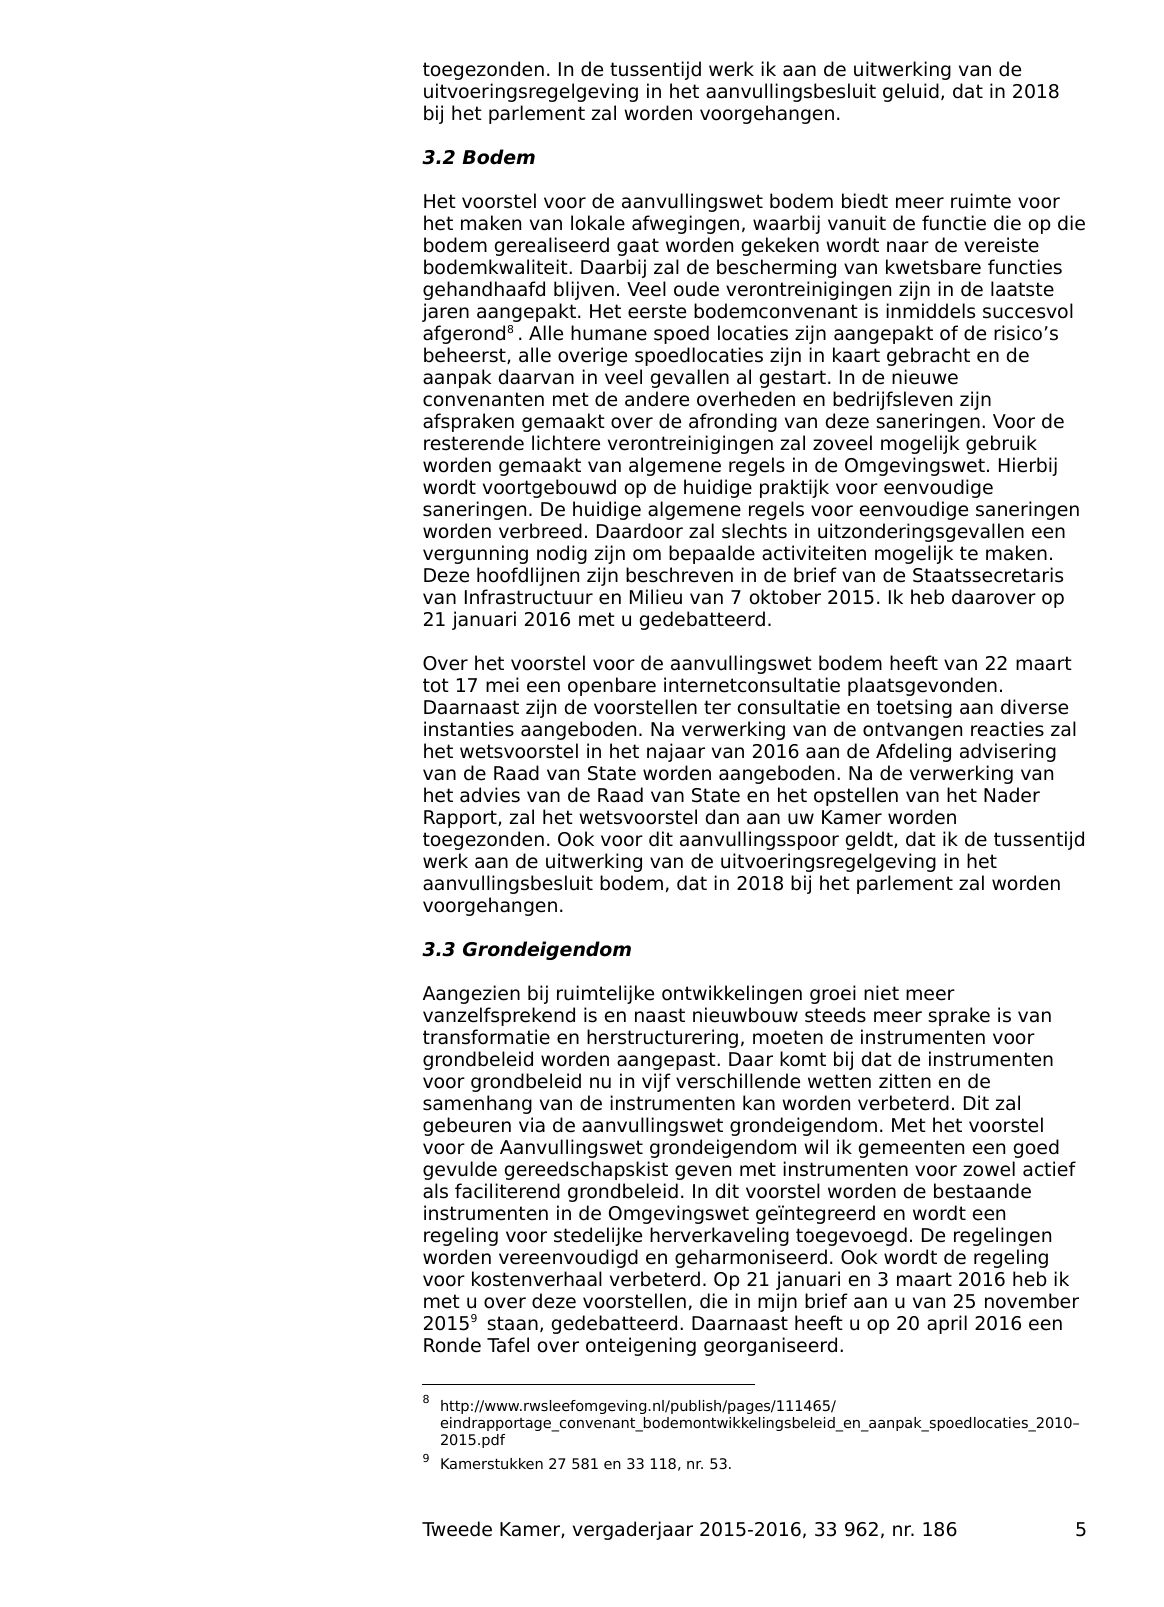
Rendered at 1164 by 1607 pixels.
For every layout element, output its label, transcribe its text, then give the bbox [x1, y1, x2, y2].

text http://www.rwsleefomgeving.nl/publish/pages/111465/eindrapportage_convenant_bodemontwikkelingsbeleid_en_aanpak_spoedlocaties_2010–2015.pdf [422, 1393, 1087, 1449]
subtitle 3.3 Grondeigendom [422, 939, 1087, 961]
text Het voorstel voor de aanvullingswet bodem biedt meer ruimte voor het maken van lokale afwegingen, waarbij vanuit de functie die op die bodem gerealiseerd gaat worden gekeken wordt naar de vereiste bodemkwaliteit. Daarbij zal de bescherming van kwetsbare functies gehandhaafd blijven. Veel oude verontreinigingen zijn in de laatste jaren aangepakt. Het eerste bodemconvenant is inmiddels succesvol afgerond. Alle humane spoed locaties zijn aangepakt of de risico’s beheerst, alle overige spoedlocaties zijn in kaart gebracht en de aanpak daarvan in veel gevallen al gestart. In de nieuwe convenanten met de andere overheden en bedrijfsleven zijn afspraken gemaakt over de afronding van deze saneringen. Voor de resterende lichtere verontreinigingen zal zoveel mogelijk gebruik worden gemaakt van algemene regels in de Omgevingswet. Hierbij wordt voortgebouwd op de huidige praktijk voor eenvoudige saneringen. De huidige algemene regels voor eenvoudige saneringen worden verbreed. Daardoor zal slechts in uitzonderingsgevallen een vergunning nodig zijn om bepaalde activiteiten mogelijk te maken. Deze hoofdlijnen zijn beschreven in de brief van de Staatssecretaris van Infrastructuur en Milieu van 7 oktober 2015. Ik heb daarover op 21 januari 2016 met u gedebatteerd. [422, 191, 1087, 631]
text Aangezien bij ruimtelijke ontwikkelingen groei niet meer vanzelfsprekend is en naast nieuwbouw steeds meer sprake is van transformatie en herstructurering, moeten de instrumenten voor grondbeleid worden aangepast. Daar komt bij dat de instrumenten voor grondbeleid nu in vijf verschillende wetten zitten en de samenhang van de instrumenten kan worden verbeterd. Dit zal gebeuren via de aanvullingswet grondeigendom. Met het voorstel voor de Aanvullingswet grondeigendom wil ik gemeenten een goed gevulde gereedschapskist geven met instrumenten voor zowel actief als faciliterend grondbeleid. In dit voorstel worden de bestaande instrumenten in de Omgevingswet geïntegreerd en wordt een regeling voor stedelijke herverkaveling toegevoegd. De regelingen worden vereenvoudigd en geharmoniseerd. Ook wordt de regeling voor kostenverhaal verbeterd. Op 21 januari en 3 maart 2016 heb ik met u over deze voorstellen, die in mijn brief aan u van 25 november 2015 staan, gedebatteerd. Daarnaast heeft u op 20 april 2016 een Ronde Tafel over onteigening georganiseerd. [422, 983, 1087, 1357]
subtitle 3.2 Bodem [422, 147, 1087, 169]
text toegezonden. In de tussentijd werk ik aan de uitwerking van de uitvoeringsregelgeving in het aanvullingsbesluit geluid, dat in 2018 bij het parlement zal worden voorgehangen. [422, 59, 1087, 125]
text Kamerstukken 27 581 en 33 118, nr. 53. [422, 1452, 1087, 1474]
text Over het voorstel voor de aanvullingswet bodem heeft van 22 maart tot 17 mei een openbare internetconsultatie plaatsgevonden. Daarnaast zijn de voorstellen ter consultatie en toetsing aan diverse instanties aangeboden. Na verwerking van de ontvangen reacties zal het wetsvoorstel in het najaar van 2016 aan de Afdeling advisering van de Raad van State worden aangeboden. Na de verwerking van het advies van de Raad van State en het opstellen van het Nader Rapport, zal het wetsvoorstel dan aan uw Kamer worden toegezonden. Ook voor dit aanvullingsspoor geldt, dat ik de tussentijd werk aan de uitwerking van de uitvoeringsregelgeving in het aanvullingsbesluit bodem, dat in 2018 bij het parlement zal worden voorgehangen. [422, 653, 1087, 917]
